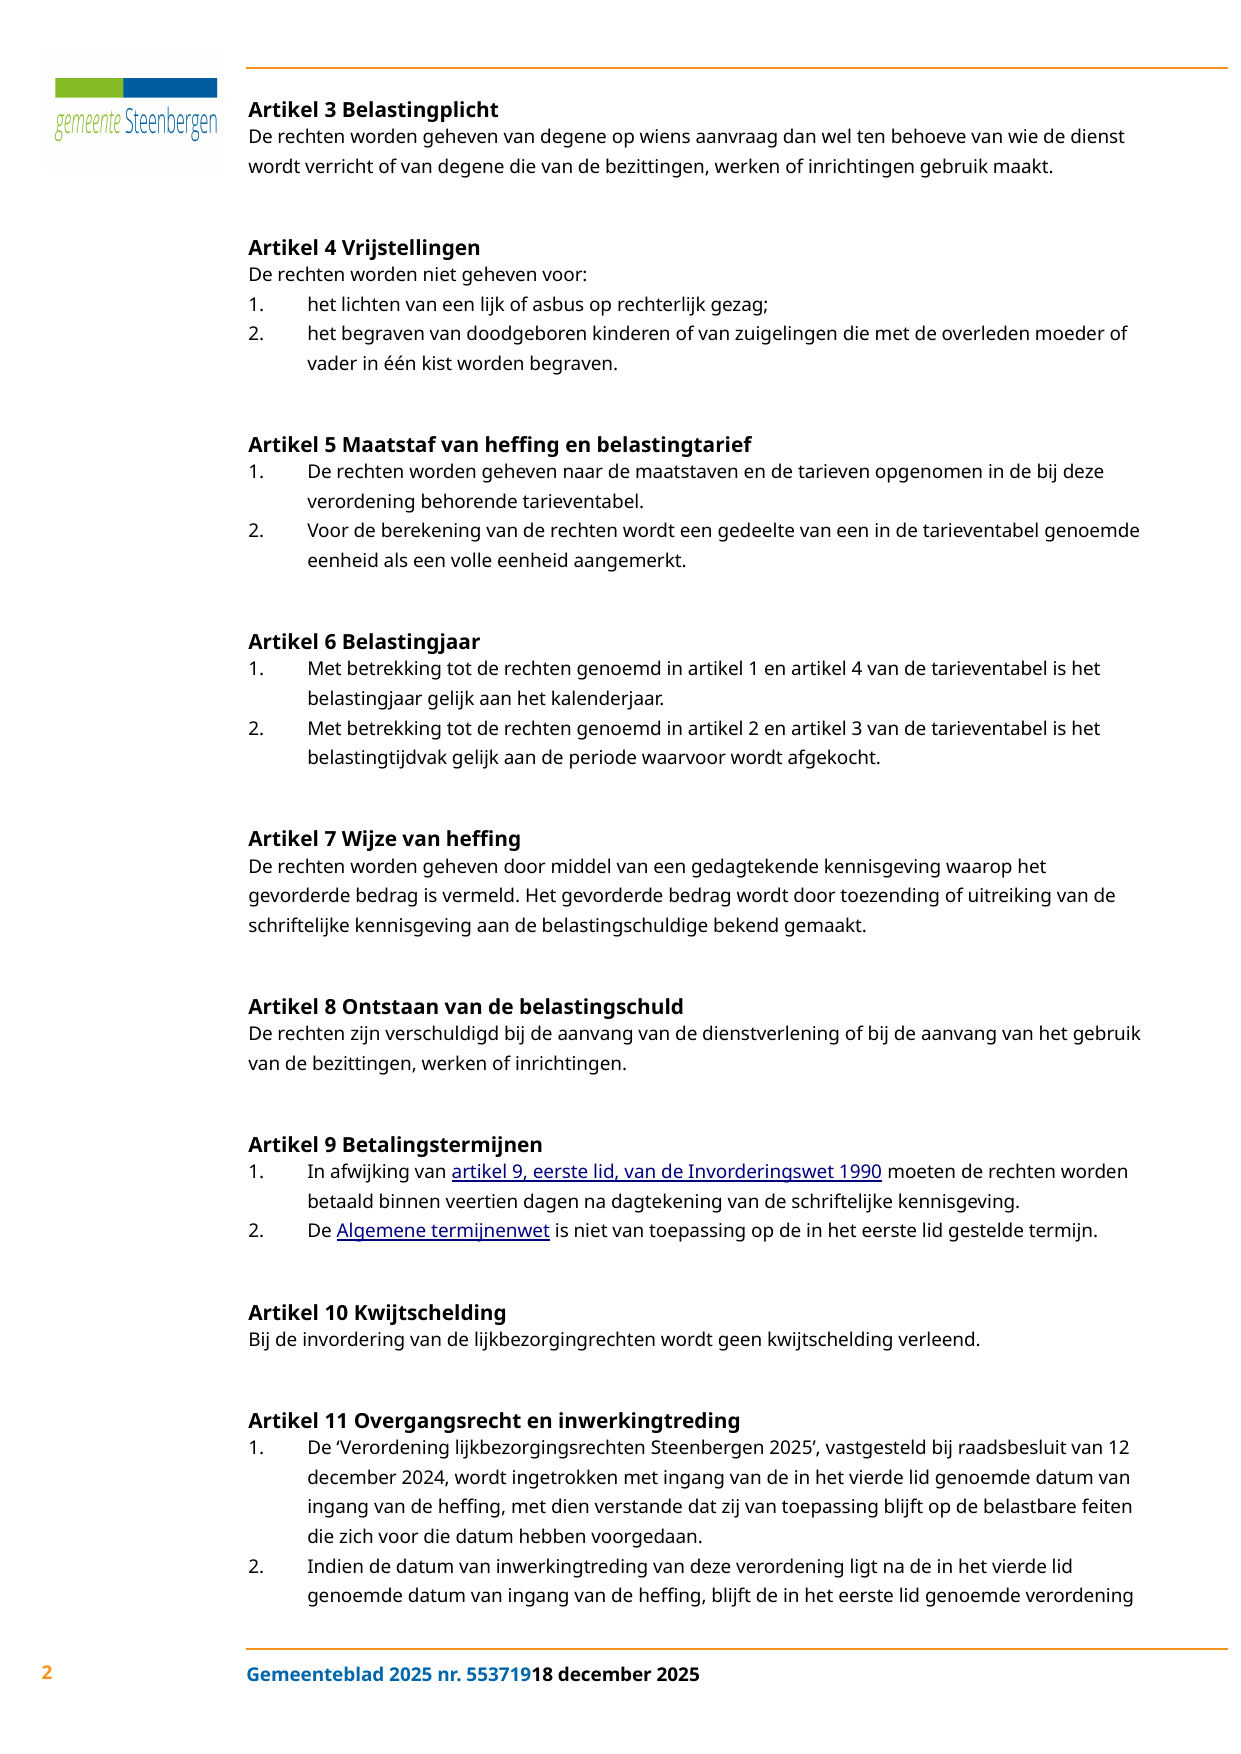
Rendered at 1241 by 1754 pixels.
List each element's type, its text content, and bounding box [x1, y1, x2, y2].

text Artikel 3 Belastingplicht [248, 95, 1152, 123]
list In afwijking van artikel 9, eerste lid, van de Invorderingswet 1990 moeten de rechten worden betaald binnen veertien dagen na dagtekening van de schriftelijke kennisgeving. [248, 1158, 1152, 1214]
text De rechten worden geheven van degene op wiens aanvraag dan wel ten behoeve van wie de dienst wordt verricht of van degene die van de bezittingen, werken of inrichtingen gebruik maakt. [248, 123, 1152, 178]
picture [41, 47, 231, 172]
text Artikel 6 Belastingjaar [248, 627, 1152, 656]
text Artikel 11 Overgangsrecht en inwerkingtreding [248, 1406, 1152, 1434]
text Bij de invordering van de lijkbezorgingrechten wordt geen kwijtschelding verleend. [248, 1326, 1152, 1352]
text De rechten worden niet geheven voor: [248, 261, 1152, 287]
text Artikel 7 Wijze van heffing [248, 824, 1152, 853]
text Artikel 9 Betalingstermijnen [248, 1130, 1152, 1158]
text Artikel 8 Ontstaan van de belastingschuld [248, 992, 1152, 1020]
text Artikel 5 Maatstaf van heffing en belastingtarief [248, 430, 1152, 458]
list Met betrekking tot de rechten genoemd in artikel 1 en artikel 4 van de tarieventabel is het belastingjaar gelijk aan het kalenderjaar. [248, 656, 1152, 711]
list De rechten worden geheven naar de maatstaven en de tarieven opgenomen in de bij deze verordening behorende tarieventabel. [248, 458, 1152, 514]
list het begraven van doodgeboren kinderen of van zuigelingen die met de overleden moeder of vader in één kist worden begraven. [248, 320, 1152, 376]
text Artikel 4 Vrijstellingen [248, 233, 1152, 261]
list het lichten van een lijk of asbus op rechterlijk gezag; [248, 291, 1152, 317]
list Met betrekking tot de rechten genoemd in artikel 2 en artikel 3 van de tarieventabel is het belastingtijdvak gelijk aan de periode waarvoor wordt afgekocht. [248, 715, 1152, 770]
list De ‘Verordening lijkbezorgingsrechten Steenbergen 2025’, vastgesteld bij raadsbesluit van 12 december 2024, wordt ingetrokken met ingang van de in het vierde lid genoemde datum van ingang van de heffing, met dien verstande dat zij van toepassing blijft op de belastbare feiten die zich voor die datum hebben voorgedaan. [248, 1434, 1152, 1549]
list Voor de berekening van de rechten wordt een gedeelte van een in de tarieventabel genoemde eenheid als een volle eenheid aangemerkt. [248, 518, 1152, 573]
list Indien de datum van inwerkingtreding van deze verordening ligt na de in het vierde lid genoemde datum van ingang van de heffing, blijft de in het eerste lid genoemde verordening [248, 1553, 1152, 1608]
text De rechten zijn verschuldigd bij de aanvang van de dienstverlening of bij de aanvang van het gebruik van de bezittingen, werken of inrichtingen. [248, 1020, 1152, 1076]
text De rechten worden geheven door middel van een gedagtekende kennisgeving waarop het gevorderde bedrag is vermeld. Het gevorderde bedrag wordt door toezending of uitreiking van de schriftelijke kennisgeving aan de belastingschuldige bekend gemaakt. [248, 853, 1152, 938]
list De Algemene termijnenwet is niet van toepassing op de in het eerste lid gestelde termijn. [248, 1218, 1152, 1243]
text Artikel 10 Kwijtschelding [248, 1298, 1152, 1326]
